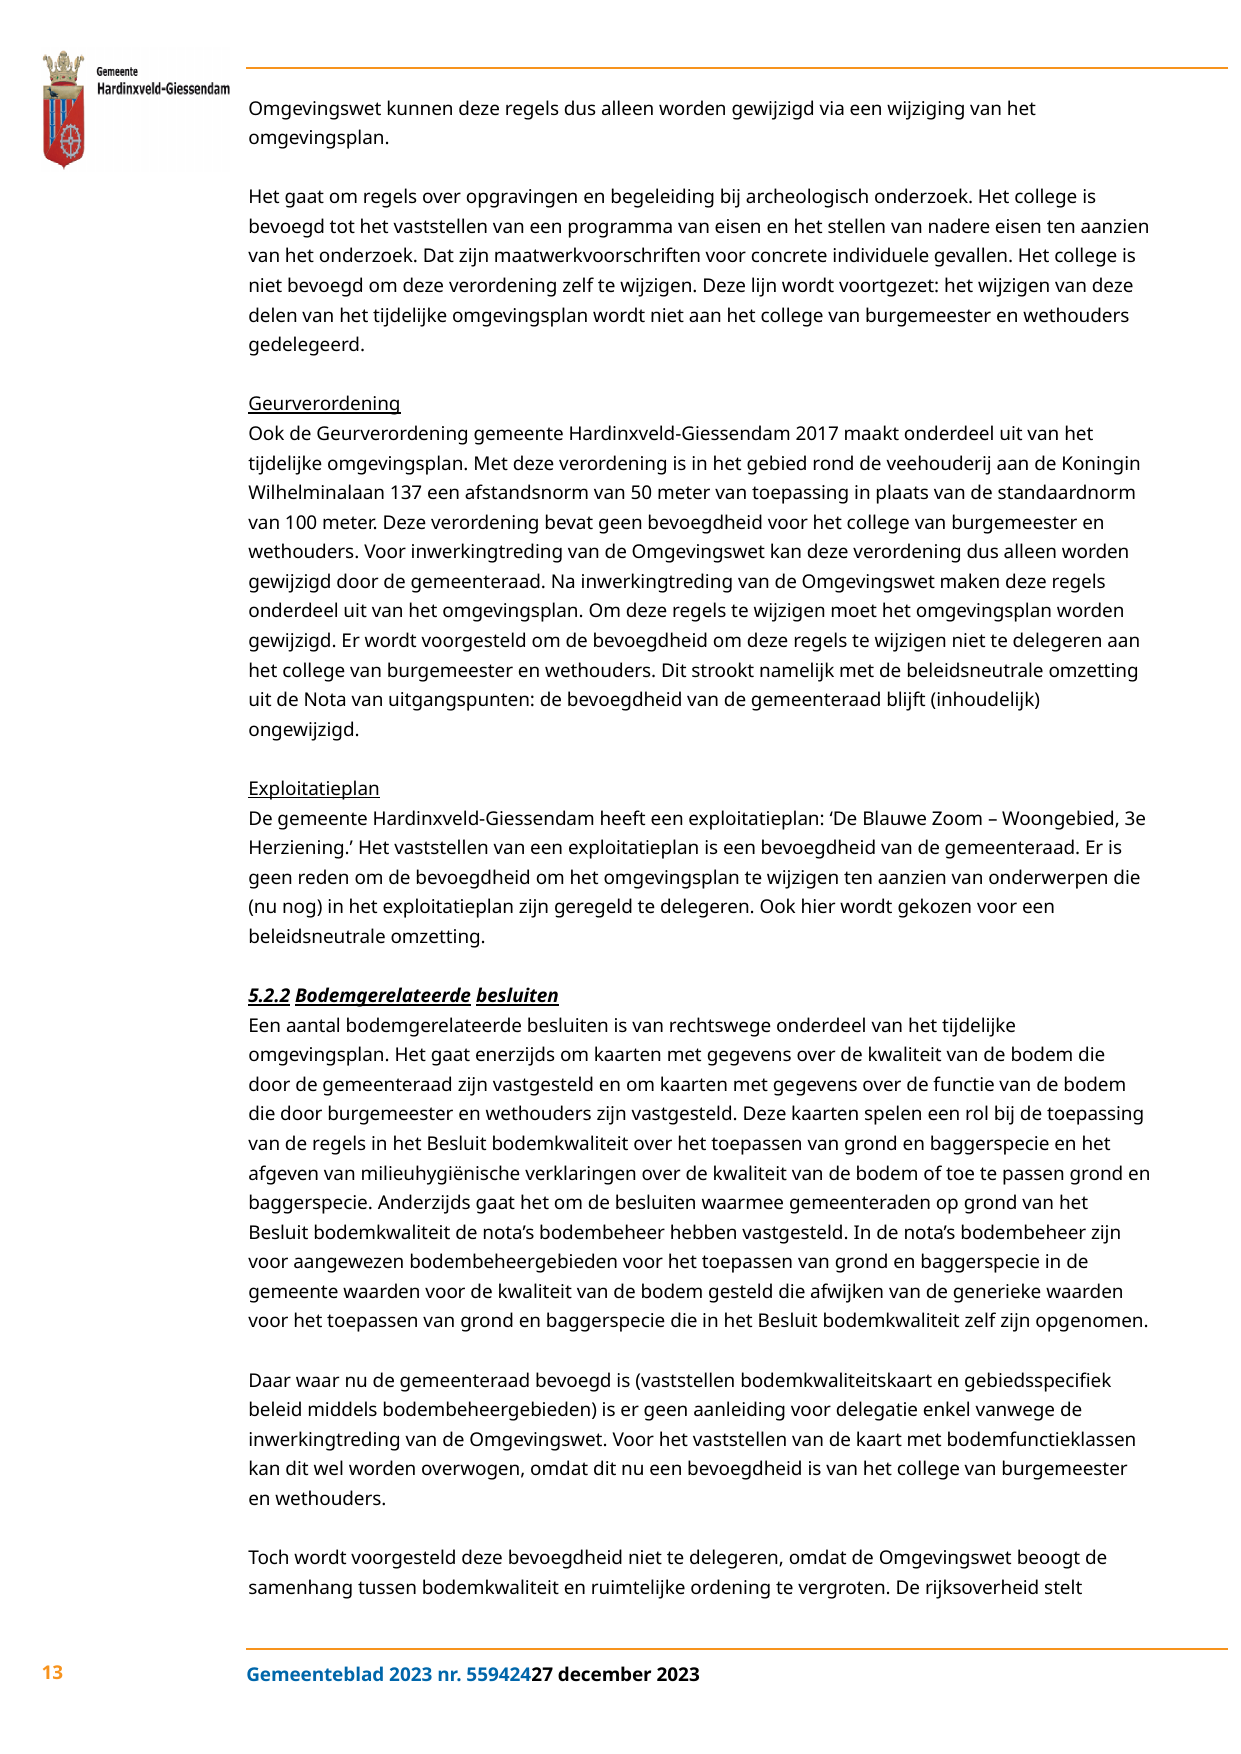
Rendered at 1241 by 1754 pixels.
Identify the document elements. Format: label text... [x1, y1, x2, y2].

picture [41, 47, 231, 172]
text Toch wordt voorgesteld deze bevoegdheid niet te delegeren, omdat de Omgevingswet beoogt de samenhang tussen bodemkwaliteit en ruimtelijke ordening te vergroten. De rijksoverheid stelt [248, 1544, 1152, 1600]
text Omgevingswet kunnen deze regels dus alleen worden gewijzigd via een wijziging van het omgevingsplan. [248, 95, 1152, 150]
text Exploitatieplan [248, 775, 1152, 801]
text 5.2.2 Bodemgerelateerde besluiten [248, 982, 1152, 1008]
text Een aantal bodemgerelateerde besluiten is van rechtswege onderdeel van het tijdelijke omgevingsplan. Het gaat enerzijds om kaarten met gegevens over de kwaliteit van de bodem die door de gemeenteraad zijn vastgesteld en om kaarten met gegevens over de functie van de bodem die door burgemeester en wethouders zijn vastgesteld. Deze kaarten spelen een rol bij de toepassing van de regels in het Besluit bodemkwaliteit over het toepassen van grond en baggerspecie en het afgeven van milieuhygiënische verklaringen over de kwaliteit van de bodem of toe te passen grond en baggerspecie. Anderzijds gaat het om de besluiten waarmee gemeenteraden op grond van het Besluit bodemkwaliteit de nota’s bodembeheer hebben vastgesteld. In de nota’s bodembeheer zijn voor aangewezen bodembeheergebieden voor het toepassen van grond en baggerspecie in de gemeente waarden voor de kwaliteit van de bodem gesteld die afwijken van de generieke waarden voor het toepassen van grond en baggerspecie die in het Besluit bodemkwaliteit zelf zijn opgenomen. [248, 1012, 1152, 1333]
text Het gaat om regels over opgravingen en begeleiding bij archeologisch onderzoek. Het college is bevoegd tot het vaststellen van een programma van eisen en het stellen van nadere eisen ten aanzien van het onderzoek. Dat zijn maatwerkvoorschriften voor concrete individuele gevallen. Het college is niet bevoegd om deze verordening zelf te wijzigen. Deze lijn wordt voortgezet: het wijzigen van deze delen van het tijdelijke omgevingsplan wordt niet aan het college van burgemeester en wethouders gedelegeerd. [248, 183, 1152, 357]
text Ook de Geurverordening gemeente Hardinxveld-Giessendam 2017 maakt onderdeel uit van het tijdelijke omgevingsplan. Met deze verordening is in het gebied rond de veehouderij aan de Koningin Wilhelminalaan 137 een afstandsnorm van 50 meter van toepassing in plaats van de standaardnorm van 100 meter. Deze verordening bevat geen bevoegdheid voor het college van burgemeester en wethouders. Voor inwerkingtreding van de Omgevingswet kan deze verordening dus alleen worden gewijzigd door de gemeenteraad. Na inwerkingtreding van de Omgevingswet maken deze regels onderdeel uit van het omgevingsplan. Om deze regels te wijzigen moet het omgevingsplan worden gewijzigd. Er wordt voorgesteld om de bevoegdheid om deze regels te wijzigen niet te delegeren aan het college van burgemeester en wethouders. Dit strookt namelijk met de beleidsneutrale omzetting uit de Nota van uitgangspunten: de bevoegdheid van de gemeenteraad blijft (inhoudelijk) ongewijzigd. [248, 420, 1152, 742]
text Geurverordening [248, 391, 1152, 416]
text De gemeente Hardinxveld-Giessendam heeft een exploitatieplan: ‘De Blauwe Zoom – Woongebied, 3e Herziening.’ Het vaststellen van een exploitatieplan is een bevoegdheid van de gemeenteraad. Er is geen reden om de bevoegdheid om het omgevingsplan te wijzigen ten aanzien van onderwerpen die (nu nog) in het exploitatieplan zijn geregeld te delegeren. Ook hier wordt gekozen voor een beleidsneutrale omzetting. [248, 805, 1152, 949]
text Daar waar nu de gemeenteraad bevoegd is (vaststellen bodemkwaliteitskaart en gebiedsspecifiek beleid middels bodembeheergebieden) is er geen aanleiding voor delegatie enkel vanwege de inwerkingtreding van de Omgevingswet. Voor het vaststellen van de kaart met bodemfunctieklassen kan dit wel worden overwogen, omdat dit nu een bevoegdheid is van het college van burgemeester en wethouders. [248, 1367, 1152, 1511]
